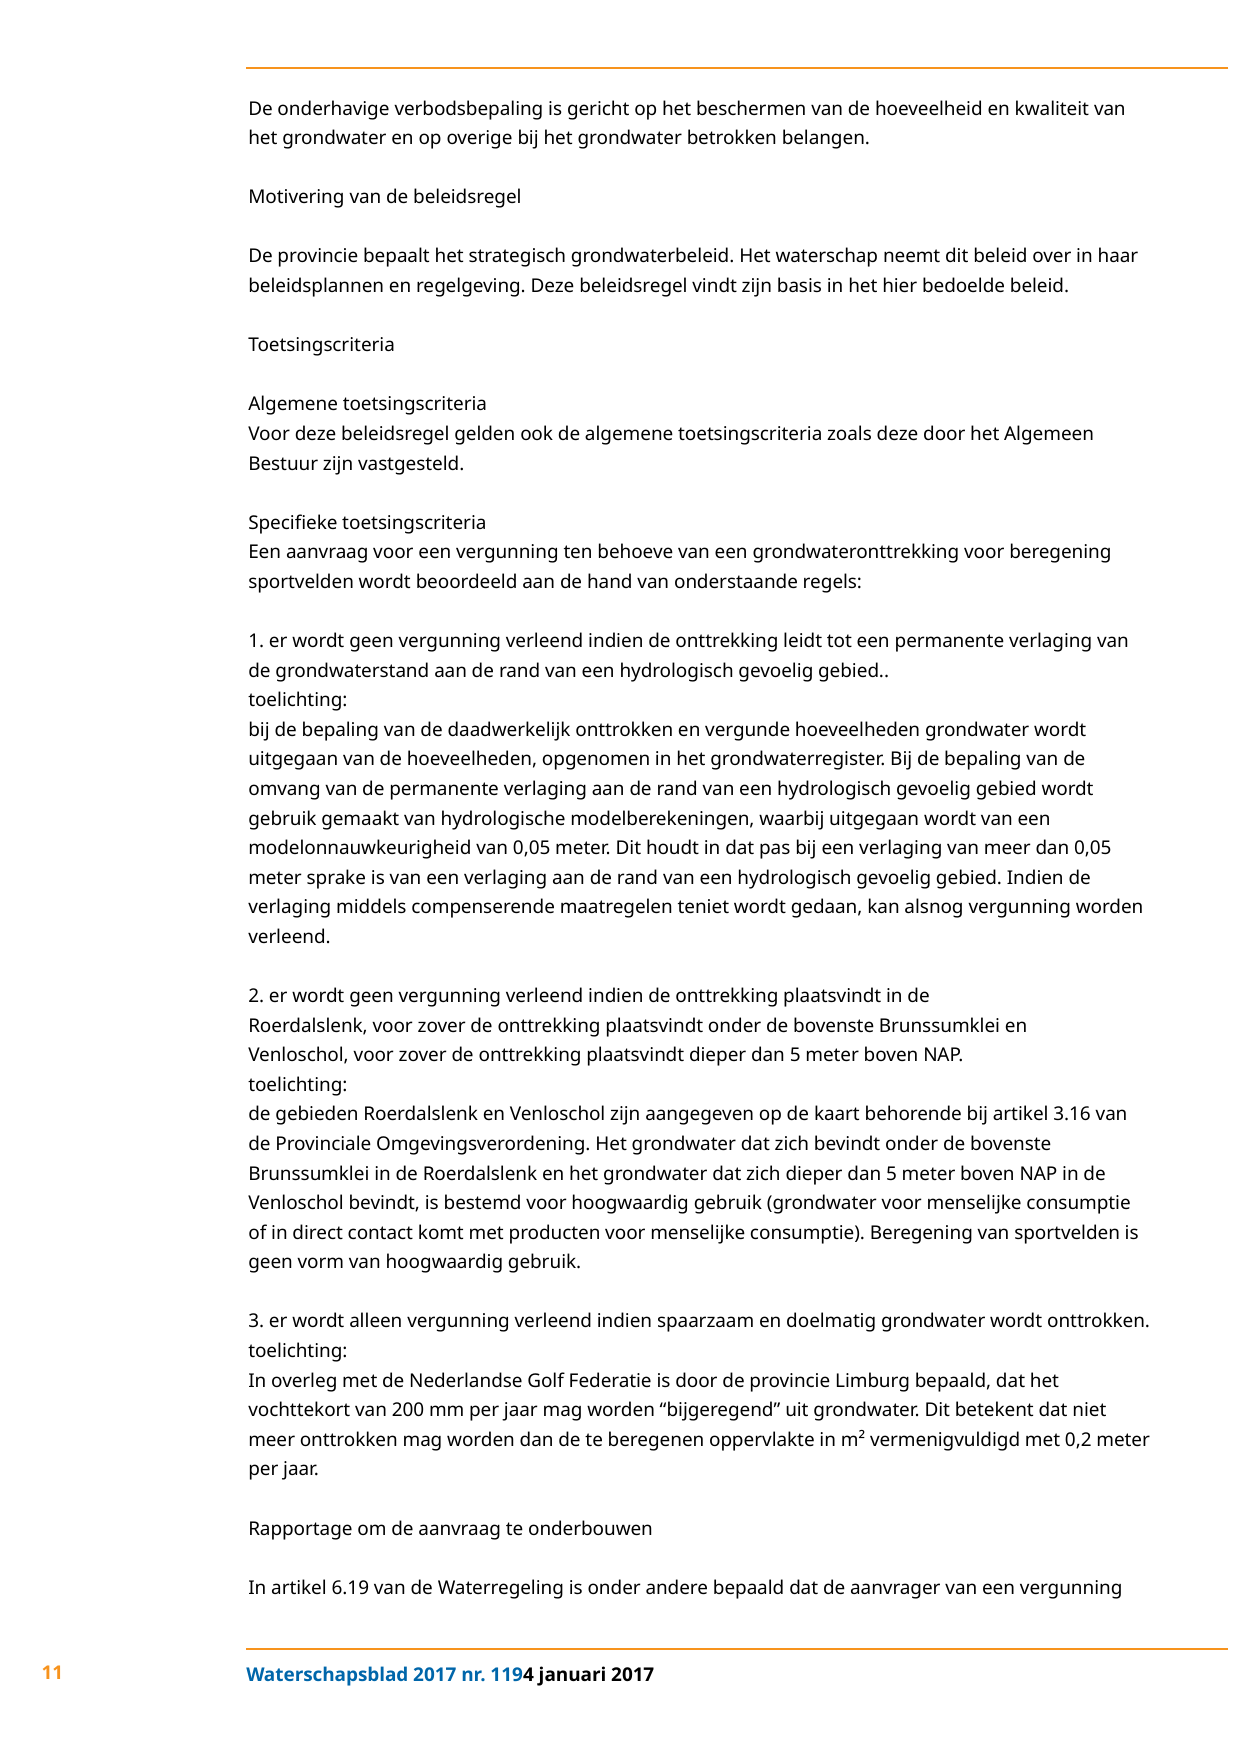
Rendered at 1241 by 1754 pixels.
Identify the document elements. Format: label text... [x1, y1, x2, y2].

text toelichting: [248, 686, 1152, 712]
picture [41, 47, 231, 172]
text 1. er wordt geen vergunning verleend indien de onttrekking leidt tot een permanente verlaging van de grondwaterstand aan de rand van een hydrologisch gevoelig gebied.. [248, 627, 1152, 683]
text toelichting: [248, 1337, 1152, 1363]
text De onderhavige verbodsbepaling is gericht op het beschermen van de hoeveelheid en kwaliteit van het grondwater en op overige bij het grondwater betrokken belangen. [248, 95, 1152, 150]
text de gebieden Roerdalslenk en Venloschol zijn aangegeven op de kaart behorende bij artikel 3.16 van de Provinciale Omgevingsverordening. Het grondwater dat zich bevindt onder de bovenste Brunssumklei in de Roerdalslenk en het grondwater dat zich dieper dan 5 meter boven NAP in de Venloschol bevindt, is bestemd voor hoogwaardig gebruik (grondwater voor menselijke consumptie of in direct contact komt met producten voor menselijke consumptie). Beregening van sportvelden is geen vorm van hoogwaardig gebruik. [248, 1101, 1152, 1274]
text Voor deze beleidsregel gelden ook de algemene toetsingscriteria zoals deze door het Algemeen Bestuur zijn vastgesteld. [248, 420, 1152, 476]
text Rapportage om de aanvraag te onderbouwen [248, 1515, 1152, 1541]
text Een aanvraag voor een vergunning ten behoeve van een grondwateronttrekking voor beregening sportvelden wordt beoordeeld aan de hand van onderstaande regels: [248, 538, 1152, 594]
text bij de bepaling van de daadwerkelijk onttrokken en vergunde hoeveelheden grondwater wordt uitgegaan van de hoeveelheden, opgenomen in het grondwaterregister. Bij de bepaling van de omvang van de permanente verlaging aan de rand van een hydrologisch gevoelig gebied wordt gebruik gemaakt van hydrologische modelberekeningen, waarbij uitgegaan wordt van een modelonnauwkeurigheid van 0,05 meter. Dit houdt in dat pas bij een verlaging van meer dan 0,05 meter sprake is van een verlaging aan de rand van een hydrologisch gevoelig gebied. Indien de verlaging middels compenserende maatregelen teniet wordt gedaan, kan alsnog vergunning worden verleend. [248, 716, 1152, 949]
text Venloschol, voor zover de onttrekking plaatsvindt dieper dan 5 meter boven NAP. [248, 1041, 1152, 1067]
text 3. er wordt alleen vergunning verleend indien spaarzaam en doelmatig grondwater wordt onttrokken. [248, 1308, 1152, 1333]
text Specifieke toetsingscriteria [248, 509, 1152, 535]
text toelichting: [248, 1071, 1152, 1097]
text In overleg met de Nederlandse Golf Federatie is door de provincie Limburg bepaald, dat het vochttekort van 200 mm per jaar mag worden “bijgeregend” uit grondwater. Dit betekent dat niet meer onttrokken mag worden dan de te beregenen oppervlakte in m² vermenigvuldigd met 0,2 meter per jaar. [248, 1367, 1152, 1481]
text Toetsingscriteria [248, 331, 1152, 357]
text De provincie bepaalt het strategisch grondwaterbeleid. Het waterschap neemt dit beleid over in haar beleidsplannen en regelgeving. Deze beleidsregel vindt zijn basis in het hier bedoelde beleid. [248, 243, 1152, 298]
text 2. er wordt geen vergunning verleend indien de onttrekking plaatsvindt in de [248, 982, 1152, 1008]
text Motivering van de beleidsregel [248, 183, 1152, 209]
text In artikel 6.19 van de Waterregeling is onder andere bepaald dat de aanvrager van een vergunning [248, 1574, 1152, 1600]
text Roerdalslenk, voor zover de onttrekking plaatsvindt onder de bovenste Brunssumklei en [248, 1012, 1152, 1038]
text Algemene toetsingscriteria [248, 391, 1152, 416]
